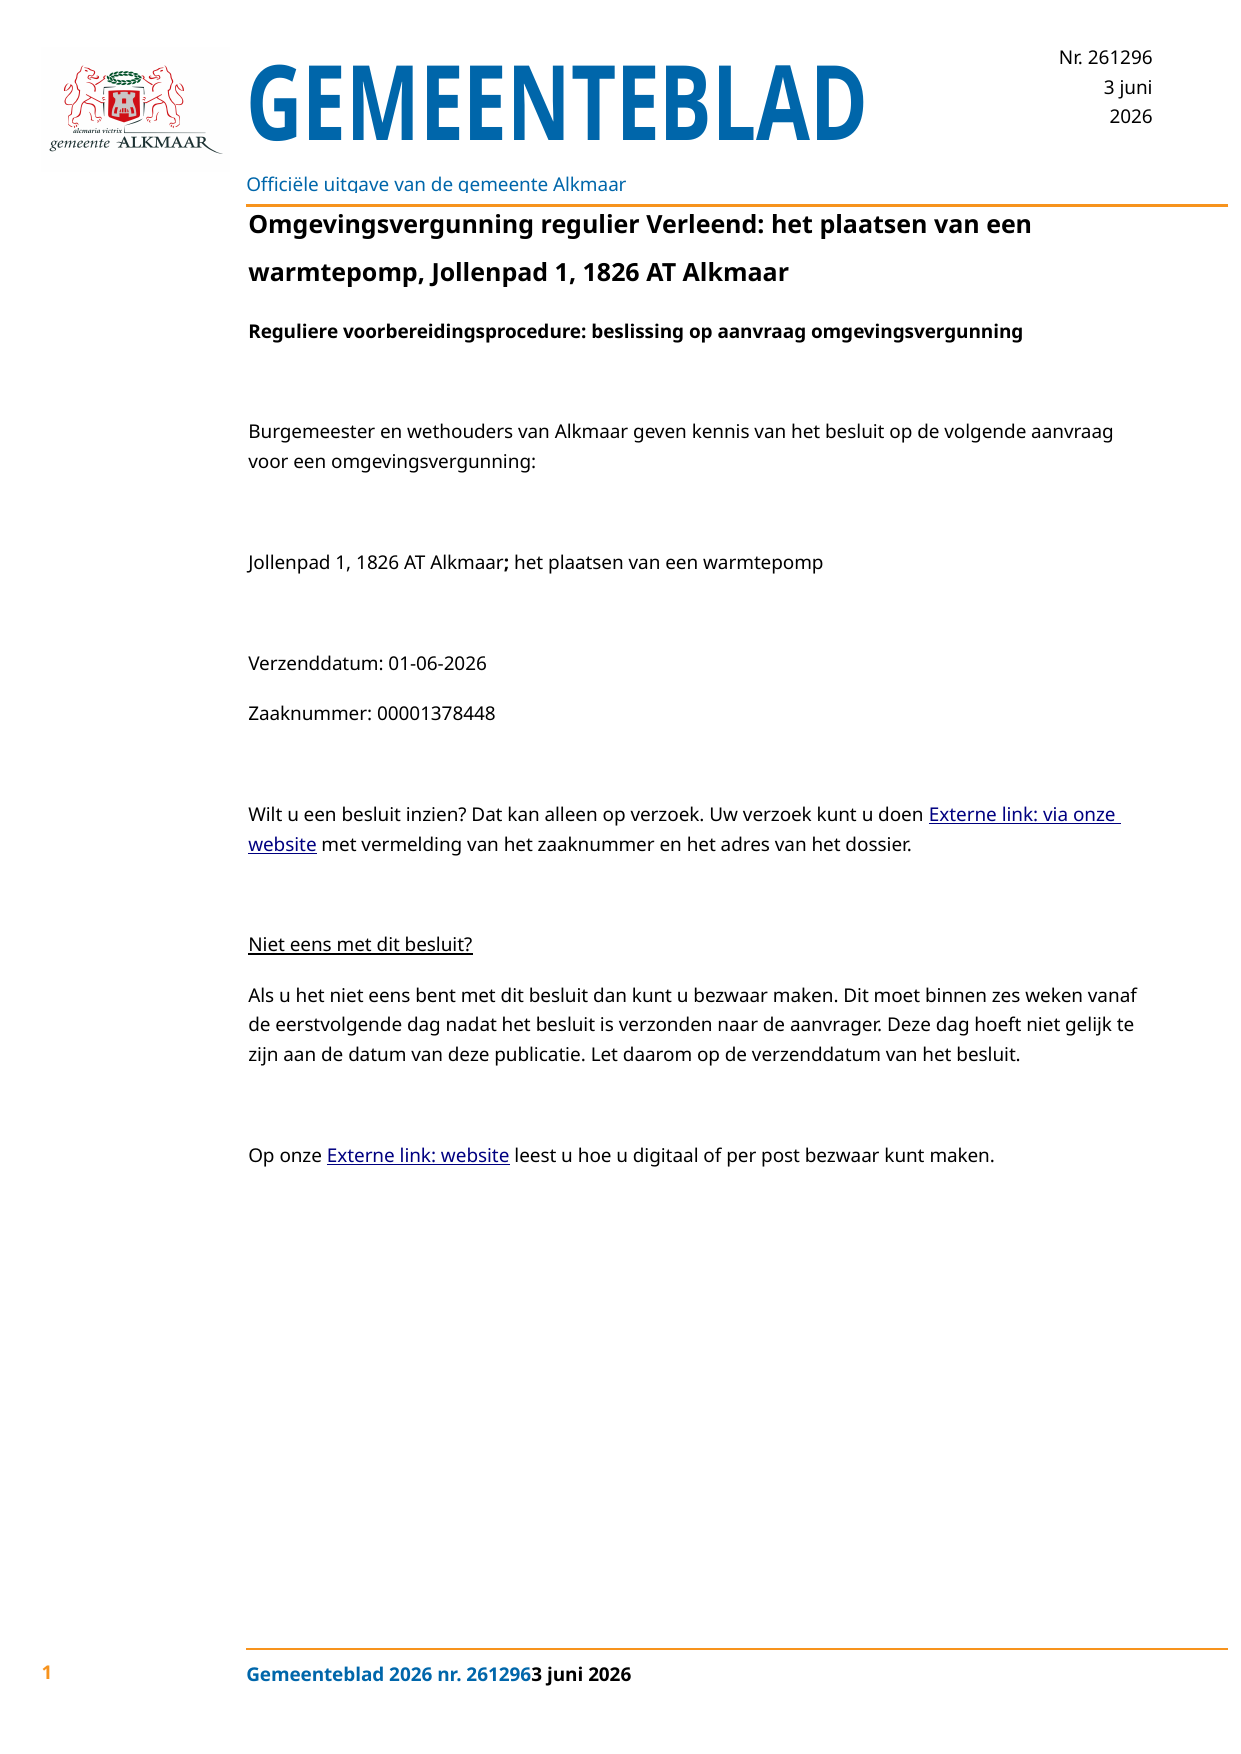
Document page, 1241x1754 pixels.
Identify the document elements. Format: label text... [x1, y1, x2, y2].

text Jollenpad 1, 1826 AT Alkmaar; het plaatsen van een warmtepomp [248, 549, 1152, 575]
picture [41, 47, 231, 172]
text Niet eens met dit besluit? [248, 932, 1152, 957]
text Als u het niet eens bent met dit besluit dan kunt u bezwaar maken. Dit moet binnen zes weken vanaf de eerstvolgende dag nadat het besluit is verzonden naar de aanvrager. Deze dag hoeft niet gelijk te zijn aan de datum van deze publicatie. Let daarom op de verzenddatum van het besluit. [248, 982, 1152, 1067]
text Wilt u een besluit inzien? Dat kan alleen op verzoek. Uw verzoek kunt u doen Externe link: via onze website met vermelding van het zaaknummer en het adres van het dossier. [248, 801, 1152, 857]
text Zaaknummer: 00001378448 [248, 700, 1152, 726]
text Reguliere voorbereidingsprocedure: beslissing op aanvraag omgevingsvergunning [248, 318, 1152, 344]
text Burgemeester en wethouders van Alkmaar geven kennis van het besluit op de volgende aanvraag voor een omgevingsvergunning: [248, 419, 1152, 474]
text Op onze Externe link: website leest u hoe u digitaal of per post bezwaar kunt maken. [248, 1142, 1152, 1168]
text Verzenddatum: 01-06-2026 [248, 650, 1152, 676]
text Omgevingsvergunning regulier Verleend: het plaatsen van een warmtepomp, Jollenpad 1, 1826 AT Alkmaar [248, 207, 1152, 288]
